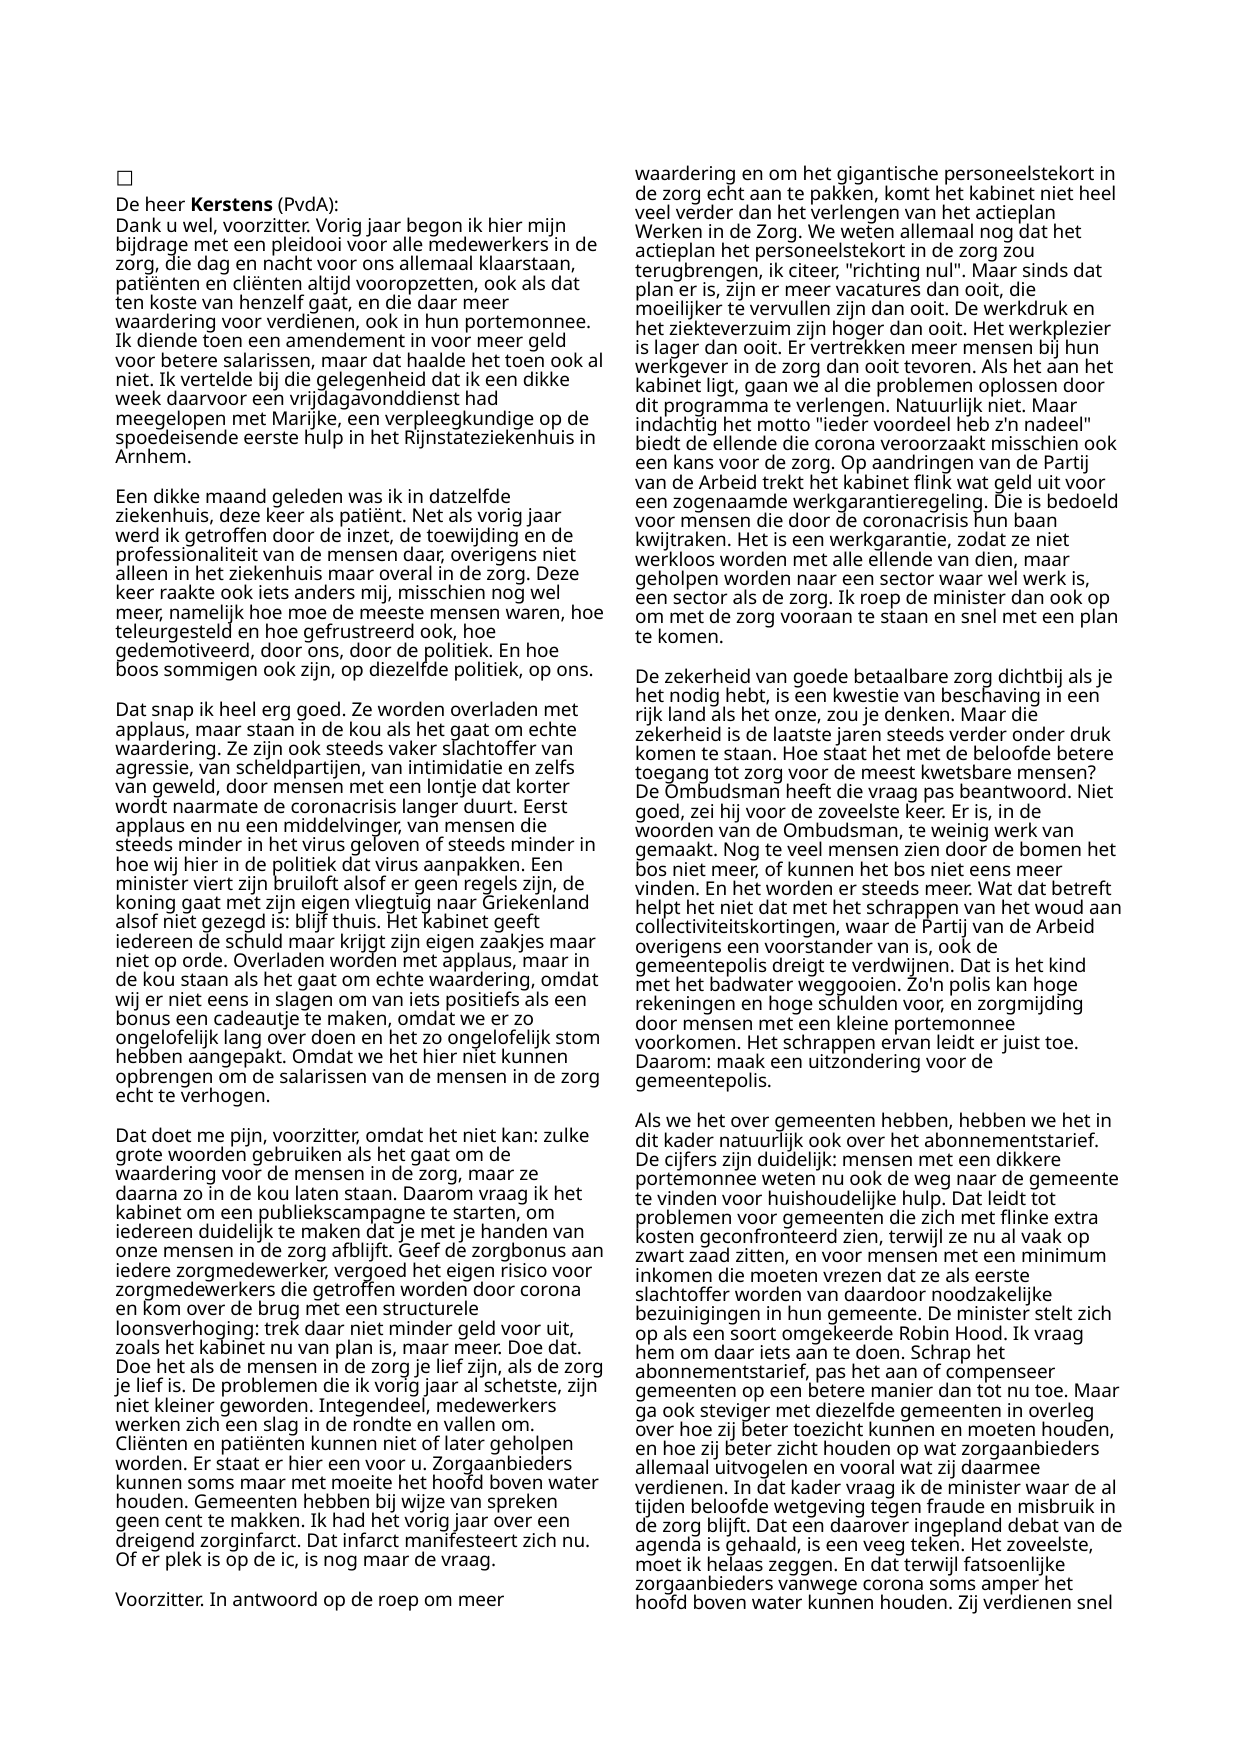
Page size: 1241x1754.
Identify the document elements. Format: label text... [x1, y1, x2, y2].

text Dat doet me pijn, voorzitter, omdat het niet kan: zulke grote woorden gebruiken als het gaat om de waardering voor de mensen in de zorg, maar ze daarna zo in de kou laten staan. Daarom vraag ik het kabinet om een publiekscampagne te starten, om iedereen duidelijk te maken dat je met je handen van onze mensen in de zorg afblijft. Geef de zorgbonus aan iedere zorgmedewerker, vergoed het eigen risico voor zorgmedewerkers die getroffen worden door corona en kom over de brug met een structurele loonsverhoging: trek daar niet minder geld voor uit, zoals het kabinet nu van plan is, maar meer. Doe dat. Doe het als de mensen in de zorg je lief zijn, als de zorg je lief is. De problemen die ik vorig jaar al schetste, zijn niet kleiner geworden. Integendeel, medewerkers werken zich een slag in de rondte en vallen om. Cliënten en patiënten kunnen niet of later geholpen worden. Er staat er hier een voor u. Zorgaanbieders kunnen soms maar met moeite het hoofd boven water houden. Gemeenten hebben bij wijze van spreken geen cent te makken. Ik had het vorig jaar over een dreigend zorginfarct. Dat infarct manifesteert zich nu. Of er plek is op de ic, is nog maar de vraag. [115, 1127, 605, 1570]
text Voorzitter. In antwoord op de roep om meer [115, 1591, 605, 1610]
text De heer Kerstens (PvdA): [115, 191, 605, 217]
text De zekerheid van goede betaalbare zorg dichtbij als je het nodig hebt, is een kwestie van beschaving in een rijk land als het onze, zou je denken. Maar die zekerheid is de laatste jaren steeds verder onder druk komen te staan. Hoe staat het met de beloofde betere toegang tot zorg voor de meest kwetsbare mensen? De Ombudsman heeft die vraag pas beantwoord. Niet goed, zei hij voor de zoveelste keer. Er is, in de woorden van de Ombudsman, te weinig werk van gemaakt. Nog te veel mensen zien door de bomen het bos niet meer, of kunnen het bos niet eens meer vinden. En het worden er steeds meer. Wat dat betreft helpt het niet dat met het schrappen van het woud aan collectiviteitskortingen, waar de Partij van de Arbeid overigens een voorstander van is, ook de gemeentepolis dreigt te verdwijnen. Dat is het kind met het badwater weggooien. Zo'n polis kan hoge rekeningen en hoge schulden voor, en zorgmijding door mensen met een kleine portemonnee voorkomen. Het schrappen ervan leidt er juist toe. Daarom: maak een uitzondering voor de gemeentepolis. [635, 668, 1125, 1092]
text Dat snap ik heel erg goed. Ze worden overladen met applaus, maar staan in de kou als het gaat om echte waardering. Ze zijn ook steeds vaker slachtoffer van agressie, van scheldpartijen, van intimidatie en zelfs van geweld, door mensen met een lontje dat korter wordt naarmate de coronacrisis langer duurt. Eerst applaus en nu een middelvinger, van mensen die steeds minder in het virus geloven of steeds minder in hoe wij hier in de politiek dat virus aanpakken. Een minister viert zijn bruiloft alsof er geen regels zijn, de koning gaat met zijn eigen vliegtuig naar Griekenland alsof niet gezegd is: blijf thuis. Het kabinet geeft iedereen de schuld maar krijgt zijn eigen zaakjes maar niet op orde. Overladen worden met applaus, maar in de kou staan als het gaat om echte waardering, omdat wij er niet eens in slagen om van iets positiefs als een bonus een cadeautje te maken, omdat we er zo ongelofelijk lang over doen en het zo ongelofelijk stom hebben aangepakt. Omdat we het hier niet kunnen opbrengen om de salarissen van de mensen in de zorg echt te verhogen. [115, 701, 605, 1106]
text waardering en om het gigantische personeelstekort in de zorg echt aan te pakken, komt het kabinet niet heel veel verder dan het verlengen van het actieplan Werken in de Zorg. We weten allemaal nog dat het actieplan het personeelstekort in de zorg zou terugbrengen, ik citeer, "richting nul". Maar sinds dat plan er is, zijn er meer vacatures dan ooit, die moeilijker te vervullen zijn dan ooit. De werkdruk en het ziekteverzuim zijn hoger dan ooit. Het werkplezier is lager dan ooit. Er vertrekken meer mensen bij hun werkgever in de zorg dan ooit tevoren. Als het aan het kabinet ligt, gaan we al die problemen oplossen door dit programma te verlengen. Natuurlijk niet. Maar indachtig het motto "ieder voordeel heb z'n nadeel" biedt de ellende die corona veroorzaakt misschien ook een kans voor de zorg. Op aandringen van de Partij van de Arbeid trekt het kabinet flink wat geld uit voor een zogenaamde werkgarantieregeling. Die is bedoeld voor mensen die door de coronacrisis hun baan kwijtraken. Het is een werkgarantie, zodat ze niet werkloos worden met alle ellende van dien, maar geholpen worden naar een sector waar wel werk is, een sector als de zorg. Ik roep de minister dan ook op om met de zorg vooraan te staan en snel met een plan te komen. [635, 165, 1125, 647]
text ⬜ [115, 165, 605, 191]
text Een dikke maand geleden was ik in datzelfde ziekenhuis, deze keer als patiënt. Net als vorig jaar werd ik getroffen door de inzet, de toewijding en de professionaliteit van de mensen daar, overigens niet alleen in het ziekenhuis maar overal in de zorg. Deze keer raakte ook iets anders mij, misschien nog wel meer, namelijk hoe moe de meeste mensen waren, hoe teleurgesteld en hoe gefrustreerd ook, hoe gedemotiveerd, door ons, door de politiek. En hoe boos sommigen ook zijn, op diezelfde politiek, op ons. [115, 488, 605, 681]
text Als we het over gemeenten hebben, hebben we het in dit kader natuurlijk ook over het abonnementstarief. De cijfers zijn duidelijk: mensen met een dikkere portemonnee weten nu ook de weg naar de gemeente te vinden voor huishoudelijke hulp. Dat leidt tot problemen voor gemeenten die zich met flinke extra kosten geconfronteerd zien, terwijl ze nu al vaak op zwart zaad zitten, en voor mensen met een minimum inkomen die moeten vrezen dat ze als eerste slachtoffer worden van daardoor noodzakelijke bezuinigingen in hun gemeente. De minister stelt zich op als een soort omgekeerde Robin Hood. Ik vraag hem om daar iets aan te doen. Schrap het abonnementstarief, pas het aan of compenseer gemeenten op een betere manier dan tot nu toe. Maar ga ook steviger met diezelfde gemeenten in overleg over hoe zij beter toezicht kunnen en moeten houden, en hoe zij beter zicht houden op wat zorgaanbieders allemaal uitvogelen en vooral wat zij daarmee verdienen. In dat kader vraag ik de minister waar de al tijden beloofde wetgeving tegen fraude en misbruik in de zorg blijft. Dat een daarover ingepland debat van de agenda is gehaald, is een veeg teken. Het zoveelste, moet ik helaas zeggen. En dat terwijl fatsoenlijke zorgaanbieders vanwege corona soms amper het hoofd boven water kunnen houden. Zij verdienen snel [635, 1112, 1125, 1613]
text Dank u wel, voorzitter. Vorig jaar begon ik hier mijn bijdrage met een pleidooi voor alle medewerkers in de zorg, die dag en nacht voor ons allemaal klaarstaan, patiënten en cliënten altijd vooropzetten, ook als dat ten koste van henzelf gaat, en die daar meer waardering voor verdienen, ook in hun portemonnee. Ik diende toen een amendement in voor meer geld voor betere salarissen, maar dat haalde het toen ook al niet. Ik vertelde bij die gelegenheid dat ik een dikke week daarvoor een vrijdagavonddienst had meegelopen met Marijke, een verpleegkundige op de spoedeisende eerste hulp in het Rijnstateziekenhuis in Arnhem. [115, 217, 605, 467]
